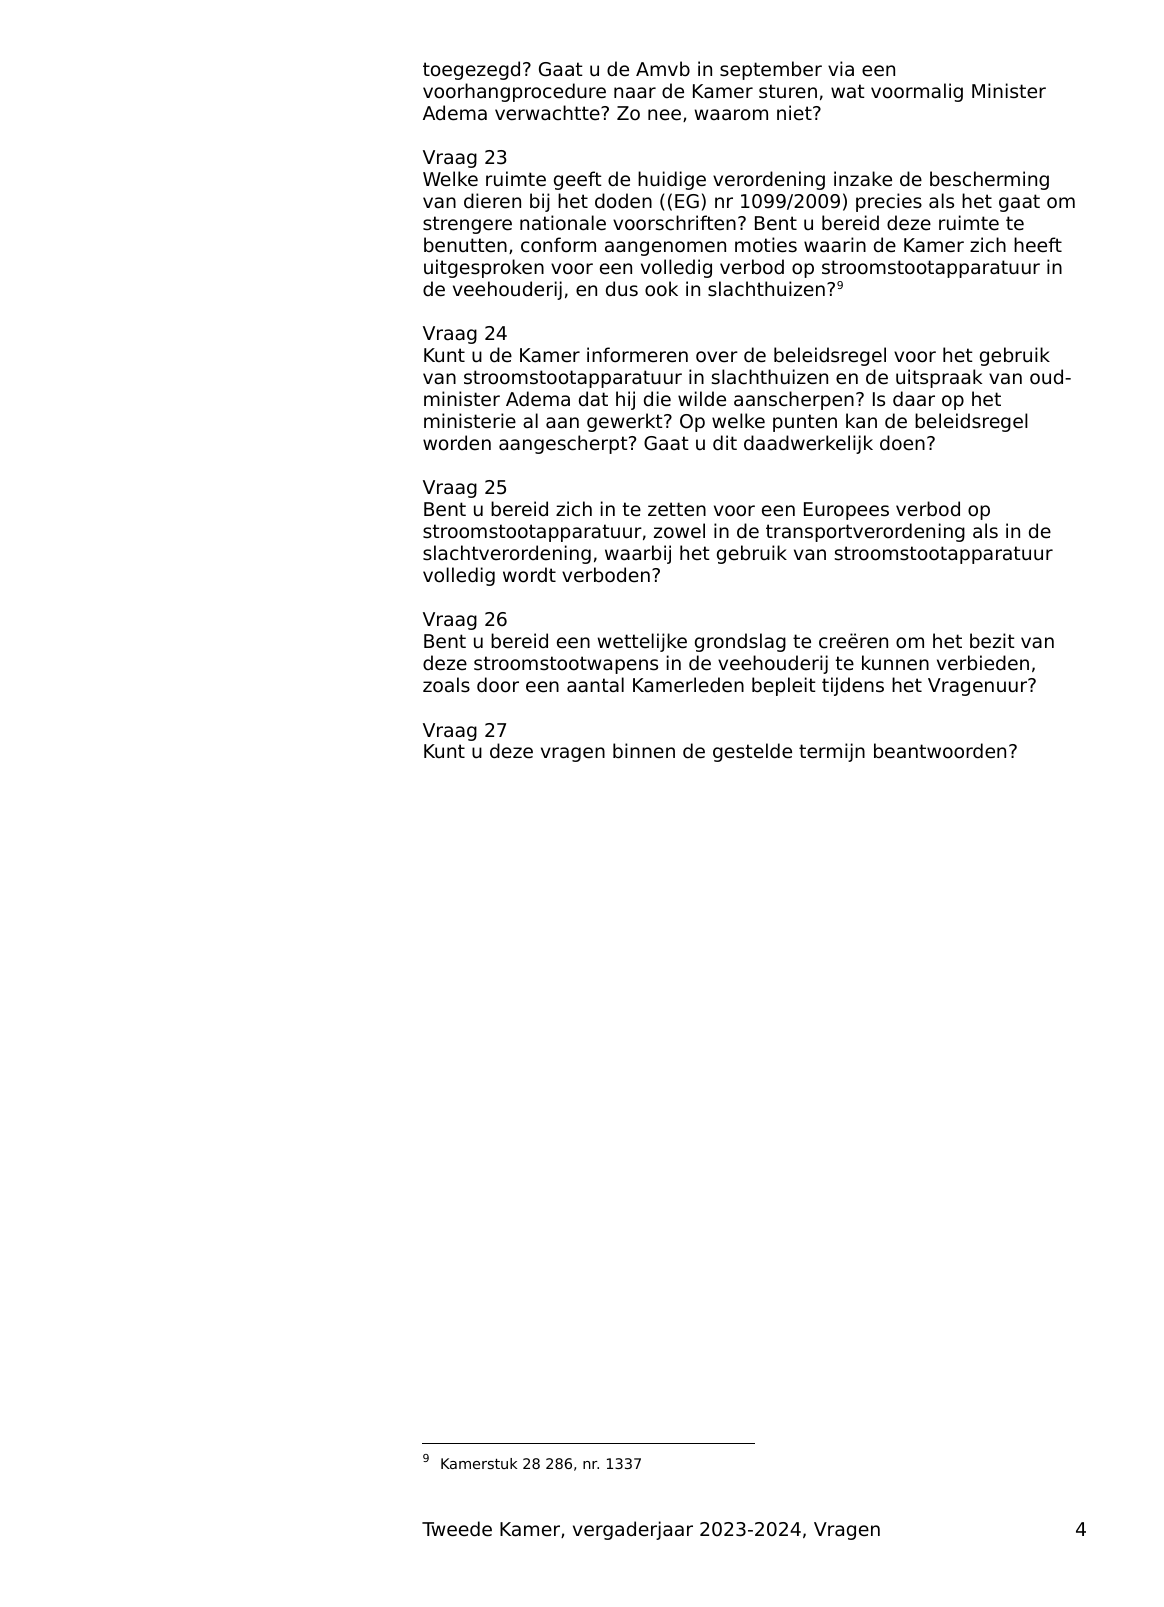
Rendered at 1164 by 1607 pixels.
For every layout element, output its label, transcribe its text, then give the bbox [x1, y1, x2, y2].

text Vraag 23 [422, 147, 1087, 169]
text Welke ruimte geeft de huidige verordening inzake de bescherming van dieren bij het doden ((EG) nr 1099/2009) precies als het gaat om strengere nationale voorschriften? Bent u bereid deze ruimte te benutten, conform aangenomen moties waarin de Kamer zich heeft uitgesproken voor een volledig verbod op stroomstootapparatuur in de veehouderij, en dus ook in slachthuizen? [422, 169, 1087, 301]
text toegezegd? Gaat u de Amvb in september via een voorhangprocedure naar de Kamer sturen, wat voormalig Minister Adema verwachtte? Zo nee, waarom niet? [422, 59, 1087, 125]
text Vraag 26 [422, 609, 1087, 631]
text Bent u bereid een wettelijke grondslag te creëren om het bezit van deze stroomstootwapens in de veehouderij te kunnen verbieden, zoals door een aantal Kamerleden bepleit tijdens het Vragenuur? [422, 631, 1087, 697]
text Kunt u de Kamer informeren over de beleidsregel voor het gebruik van stroomstootapparatuur in slachthuizen en de uitspraak van oud-minister Adema dat hij die wilde aanscherpen? Is daar op het ministerie al aan gewerkt? Op welke punten kan de beleidsregel worden aangescherpt? Gaat u dit daadwerkelijk doen? [422, 345, 1087, 455]
text Vraag 27 [422, 719, 1087, 741]
text Bent u bereid zich in te zetten voor een Europees verbod op stroomstootapparatuur, zowel in de transportverordening als in de slachtverordening, waarbij het gebruik van stroomstootapparatuur volledig wordt verboden? [422, 499, 1087, 587]
text Vraag 24 [422, 323, 1087, 345]
text Kunt u deze vragen binnen de gestelde termijn beantwoorden? [422, 741, 1087, 763]
text Kamerstuk 28 286, nr. 1337 [422, 1452, 1087, 1474]
text Vraag 25 [422, 477, 1087, 499]
